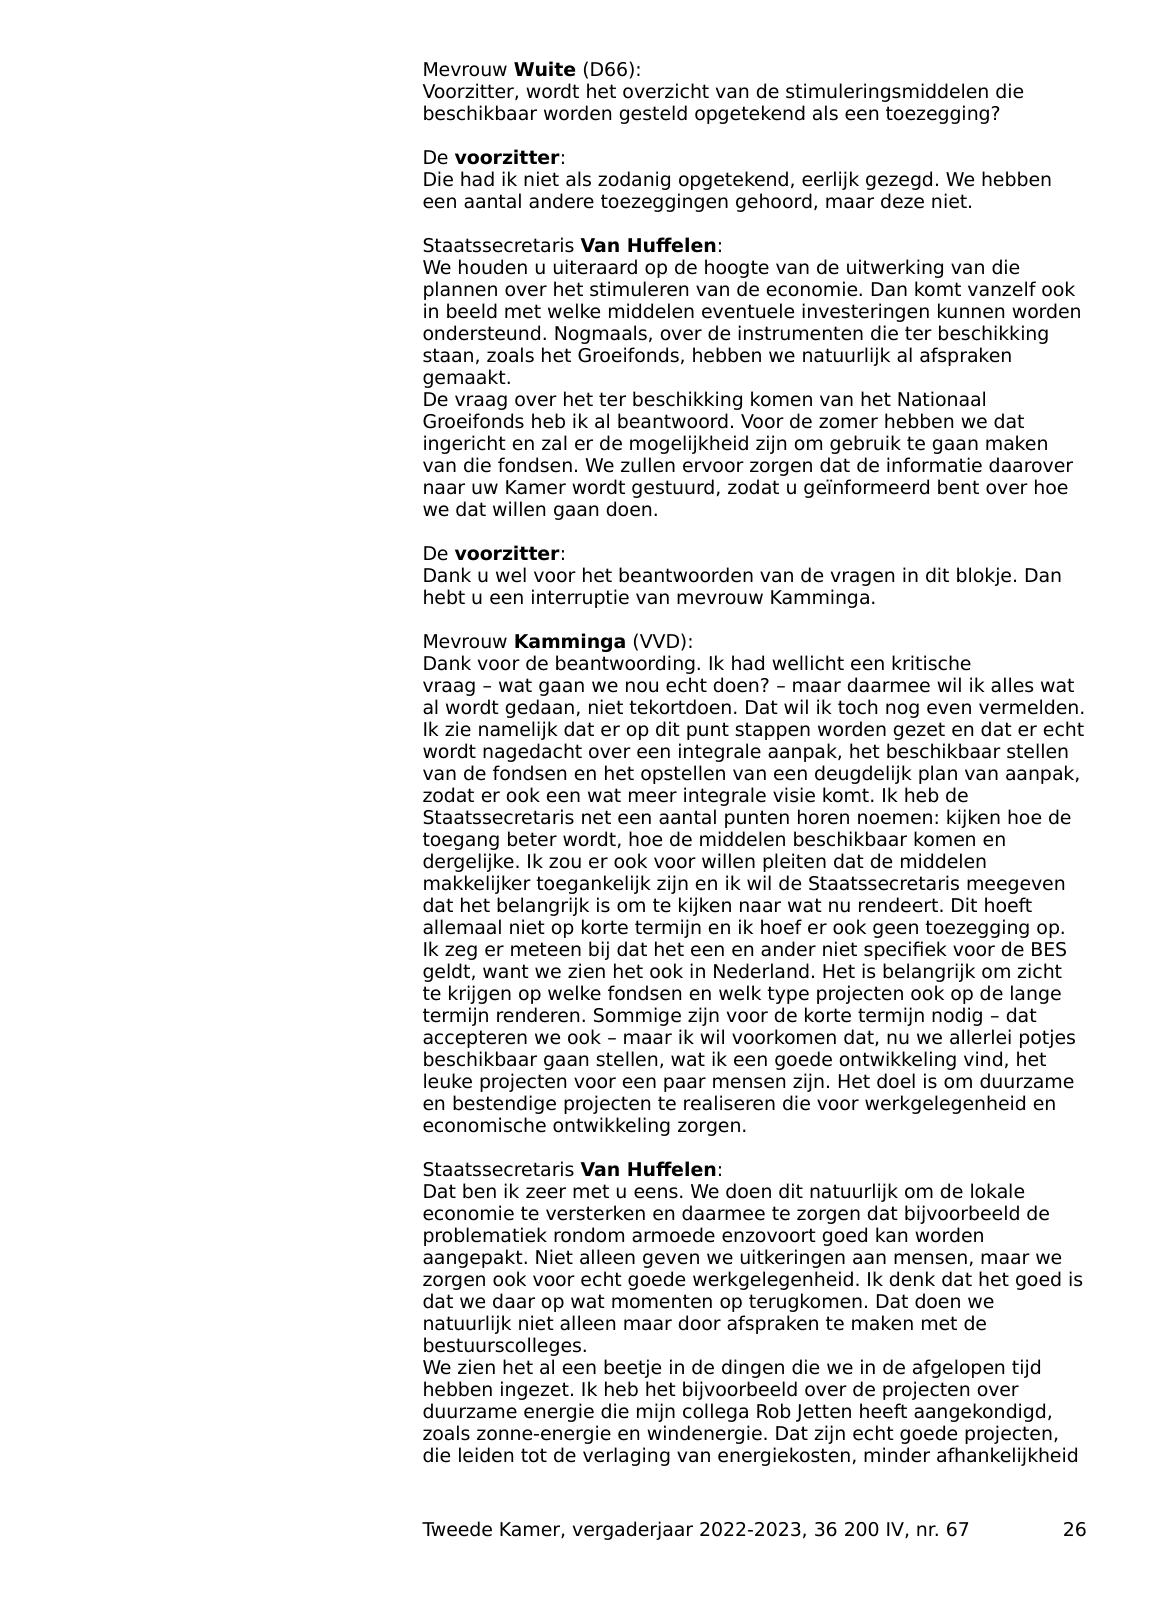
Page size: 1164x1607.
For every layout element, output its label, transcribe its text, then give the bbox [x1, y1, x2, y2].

text Die had ik niet als zodanig opgetekend, eerlijk gezegd. We hebben een aantal andere toezeggingen gehoord, maar deze niet. [422, 169, 1087, 213]
text De vraag over het ter beschikking komen van het Nationaal Groeifonds heb ik al beantwoord. Voor de zomer hebben we dat ingericht en zal er de mogelijkheid zijn om gebruik te gaan maken van die fondsen. We zullen ervoor zorgen dat de informatie daarover naar uw Kamer wordt gestuurd, zodat u geïnformeerd bent over hoe we dat willen gaan doen. [422, 389, 1087, 521]
text Staatssecretaris Van Huffelen: [422, 1159, 1087, 1181]
text We houden u uiteraard op de hoogte van de uitwerking van die plannen over het stimuleren van de economie. Dan komt vanzelf ook in beeld met welke middelen eventuele investeringen kunnen worden ondersteund. Nogmaals, over de instrumenten die ter beschikking staan, zoals het Groeifonds, hebben we natuurlijk al afspraken gemaakt. [422, 257, 1087, 389]
text Dank voor de beantwoording. Ik had wellicht een kritische vraag – wat gaan we nou echt doen? – maar daarmee wil ik alles wat al wordt gedaan, niet tekortdoen. Dat wil ik toch nog even vermelden. Ik zie namelijk dat er op dit punt stappen worden gezet en dat er echt wordt nagedacht over een integrale aanpak, het beschikbaar stellen van de fondsen en het opstellen van een deugdelijk plan van aanpak, zodat er ook een wat meer integrale visie komt. Ik heb de Staatssecretaris net een aantal punten horen noemen: kijken hoe de toegang beter wordt, hoe de middelen beschikbaar komen en dergelijke. Ik zou er ook voor willen pleiten dat de middelen makkelijker toegankelijk zijn en ik wil de Staatssecretaris meegeven dat het belangrijk is om te kijken naar wat nu rendeert. Dit hoeft allemaal niet op korte termijn en ik hoef er ook geen toezegging op. Ik zeg er meteen bij dat het een en ander niet specifiek voor de BES geldt, want we zien het ook in Nederland. Het is belangrijk om zicht te krijgen op welke fondsen en welk type projecten ook op de lange termijn renderen. Sommige zijn voor de korte termijn nodig – dat accepteren we ook – maar ik wil voorkomen dat, nu we allerlei potjes beschikbaar gaan stellen, wat ik een goede ontwikkeling vind, het leuke projecten voor een paar mensen zijn. Het doel is om duurzame en bestendige projecten te realiseren die voor werkgelegenheid en economische ontwikkeling zorgen. [422, 653, 1087, 1137]
text Mevrouw Kamminga (VVD): [422, 631, 1087, 653]
text De voorzitter: [422, 147, 1087, 169]
text We zien het al een beetje in de dingen die we in de afgelopen tijd hebben ingezet. Ik heb het bijvoorbeeld over de projecten over duurzame energie die mijn collega Rob Jetten heeft aangekondigd, zoals zonne-energie en windenergie. Dat zijn echt goede projecten, die leiden tot de verlaging van energiekosten, minder afhankelijkheid [422, 1357, 1087, 1467]
text Voorzitter, wordt het overzicht van de stimuleringsmiddelen die beschikbaar worden gesteld opgetekend als een toezegging? [422, 81, 1087, 125]
text Mevrouw Wuite (D66): [422, 59, 1087, 81]
text Staatssecretaris Van Huffelen: [422, 235, 1087, 257]
text Dat ben ik zeer met u eens. We doen dit natuurlijk om de lokale economie te versterken en daarmee te zorgen dat bijvoorbeeld de problematiek rondom armoede enzovoort goed kan worden aangepakt. Niet alleen geven we uitkeringen aan mensen, maar we zorgen ook voor echt goede werkgelegenheid. Ik denk dat het goed is dat we daar op wat momenten op terugkomen. Dat doen we natuurlijk niet alleen maar door afspraken te maken met de bestuurscolleges. [422, 1181, 1087, 1357]
text De voorzitter: [422, 543, 1087, 565]
text Dank u wel voor het beantwoorden van de vragen in dit blokje. Dan hebt u een interruptie van mevrouw Kamminga. [422, 565, 1087, 609]
